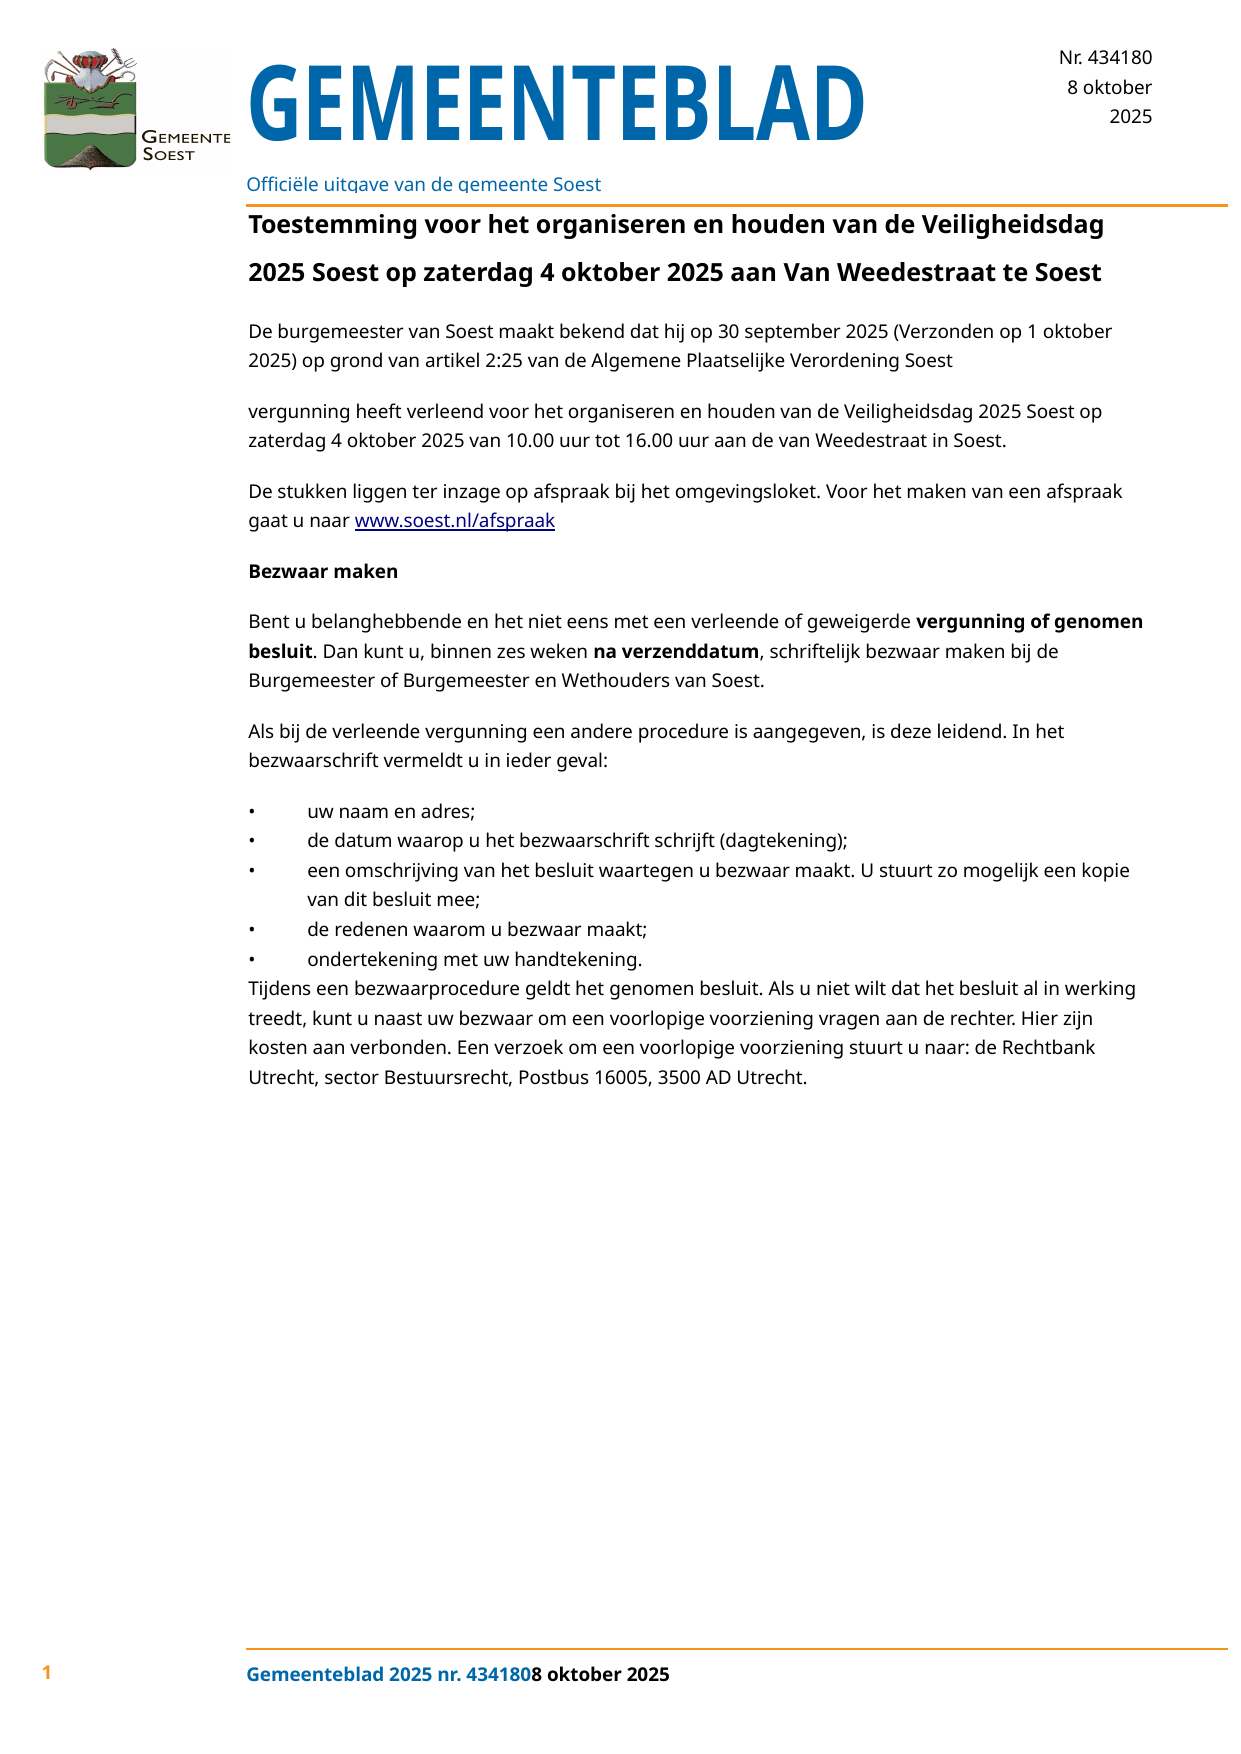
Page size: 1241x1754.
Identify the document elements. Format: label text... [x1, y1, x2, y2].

text Tijdens een bezwaarprocedure geldt het genomen besluit. Als u niet wilt dat het besluit al in werking treedt, kunt u naast uw bezwaar om een voorlopige voorziening vragen aan de rechter. Hier zijn kosten aan verbonden. Een verzoek om een voorlopige voorziening stuurt u naar: de Rechtbank Utrecht, sector Bestuursrecht, Postbus 16005, 3500 AD Utrecht. [248, 975, 1152, 1090]
text De burgemeester van Soest maakt bekend dat hij op 30 september 2025 (Verzonden op 1 oktober 2025) op grond van artikel 2:25 van de Algemene Plaatselijke Verordening Soest [248, 318, 1152, 373]
text Bezwaar maken [248, 558, 1152, 584]
list de datum waarop u het bezwaarschrift schrijft (dagtekening); [248, 827, 1152, 853]
text De stukken liggen ter inzage op afspraak bij het omgevingsloket. Voor het maken van een afspraak gaat u naar www.soest.nl/afspraak [248, 478, 1152, 533]
list een omschrijving van het besluit waartegen u bezwaar maakt. U stuurt zo mogelijk een kopie van dit besluit mee; [248, 857, 1152, 912]
picture [41, 47, 231, 172]
list de redenen waarom u bezwaar maakt; [248, 916, 1152, 942]
text vergunning heeft verleend voor het organiseren en houden van de Veiligheidsdag 2025 Soest op zaterdag 4 oktober 2025 van 10.00 uur tot 16.00 uur aan de van Weedestraat in Soest. [248, 398, 1152, 453]
text Toestemming voor het organiseren en houden van de Veiligheidsdag 2025 Soest op zaterdag 4 oktober 2025 aan Van Weedestraat te Soest [248, 207, 1152, 288]
list uw naam en adres; [248, 798, 1152, 824]
list ondertekening met uw handtekening. [248, 946, 1152, 972]
text Bent u belanghebbende en het niet eens met een verleende of geweigerde vergunning of genomen besluit. Dan kunt u, binnen zes weken na verzenddatum, schriftelijk bezwaar maken bij de Burgemeester of Burgemeester en Wethouders van Soest. [248, 608, 1152, 693]
text Als bij de verleende vergunning een andere procedure is aangegeven, is deze leidend. In het bezwaarschrift vermeldt u in ieder geval: [248, 718, 1152, 773]
